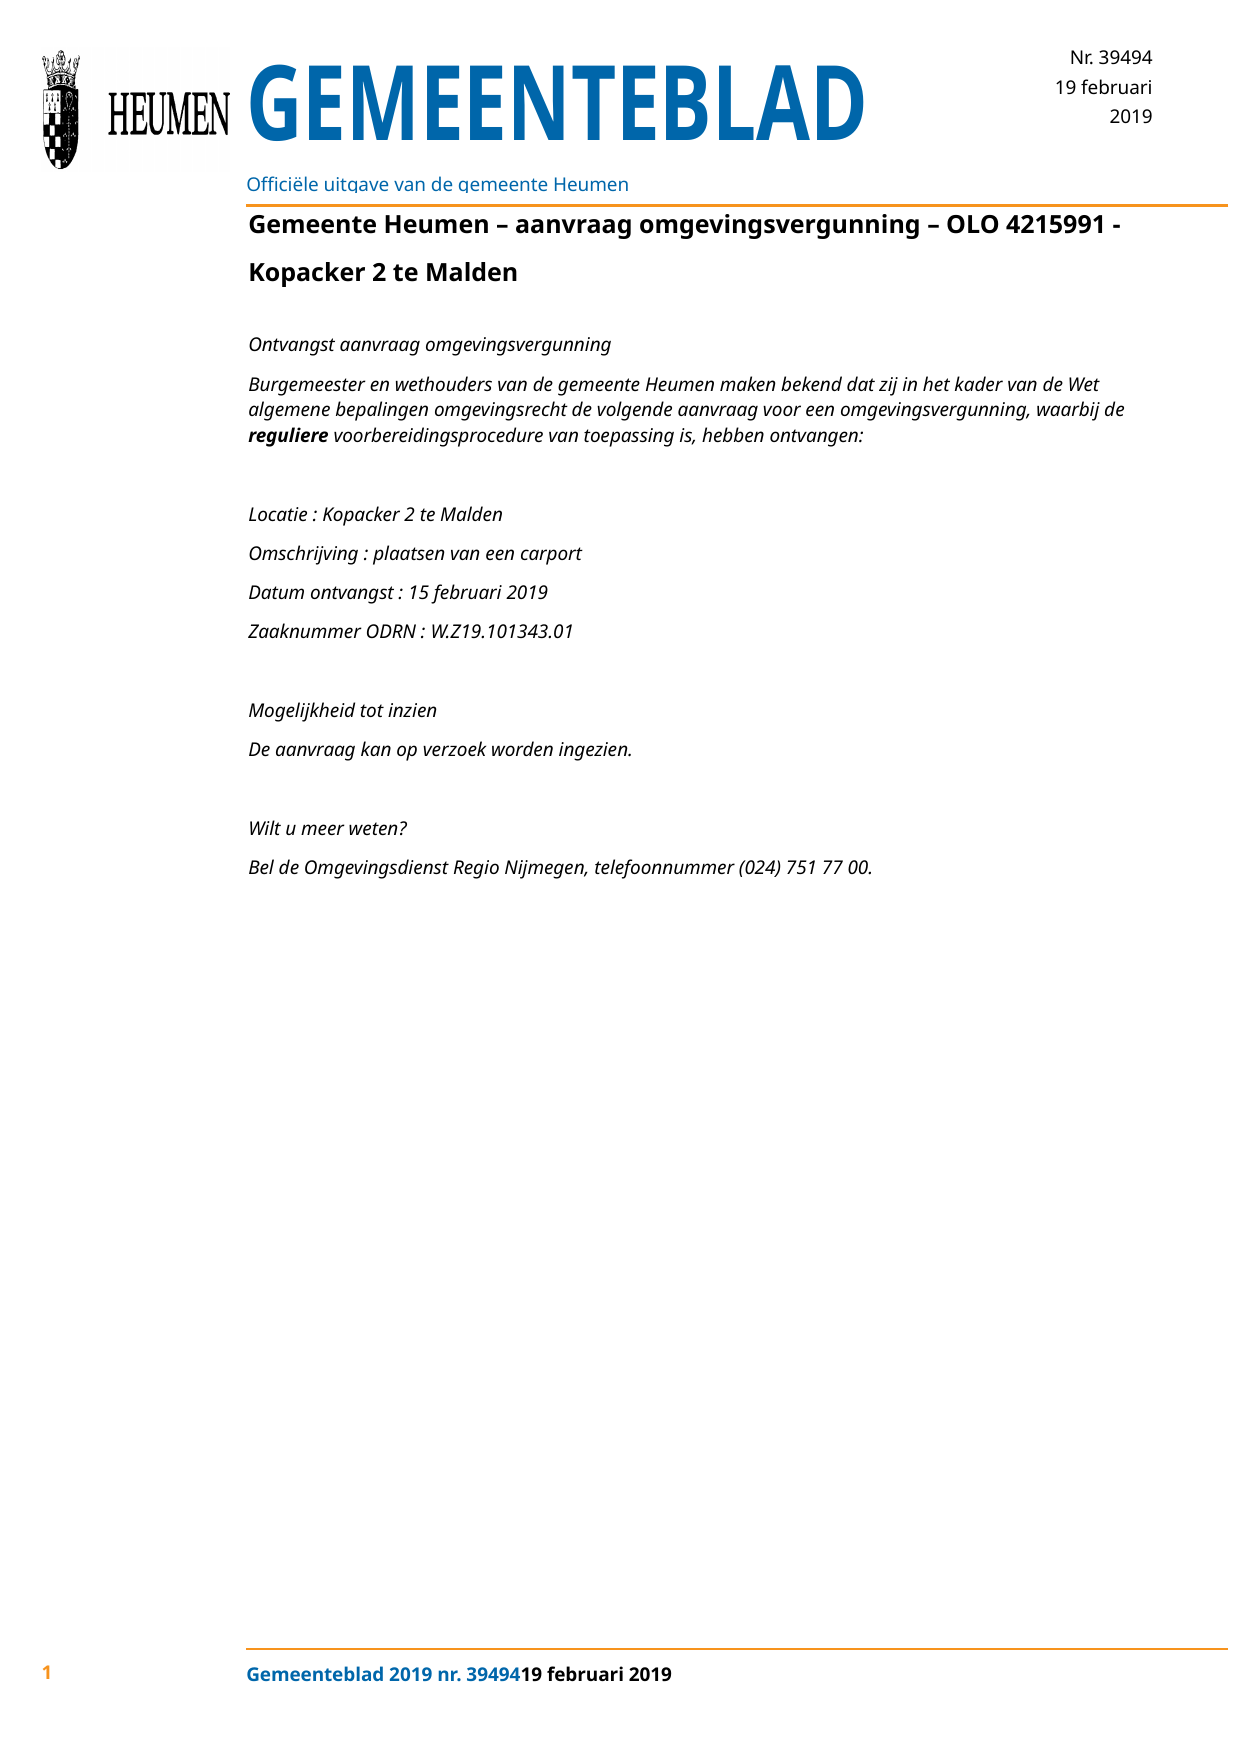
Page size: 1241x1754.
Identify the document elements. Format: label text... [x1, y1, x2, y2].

text Wilt u meer weten? [248, 815, 1152, 841]
text Bel de Omgevingsdienst Regio Nijmegen, telefoonnummer (024) 751 77 00. [248, 854, 1152, 880]
text Ontvangst aanvraag omgevingsvergunning [248, 331, 1152, 357]
text Omschrijving : plaatsen van een carport [248, 540, 1152, 566]
text Burgemeester en wethouders van de gemeente Heumen maken bekend dat zij in het kader van de Wet algemene bepalingen omgevingsrecht de volgende aanvraag voor een omgevingsvergunning, waarbij de reguliere voorbereidingsprocedure van toepassing is, hebben ontvangen: [248, 371, 1152, 448]
text Mogelijkheid tot inzien [248, 697, 1152, 723]
text Zaaknummer ODRN : W.Z19.101343.01 [248, 618, 1152, 644]
text Locatie : Kopacker 2 te Malden [248, 501, 1152, 526]
text Gemeente Heumen – aanvraag omgevingsvergunning – OLO 4215991 - Kopacker 2 te Malden [248, 207, 1152, 288]
text Datum ontvangst : 15 februari 2019 [248, 579, 1152, 605]
picture [41, 47, 231, 172]
text De aanvraag kan op verzoek worden ingezien. [248, 736, 1152, 762]
